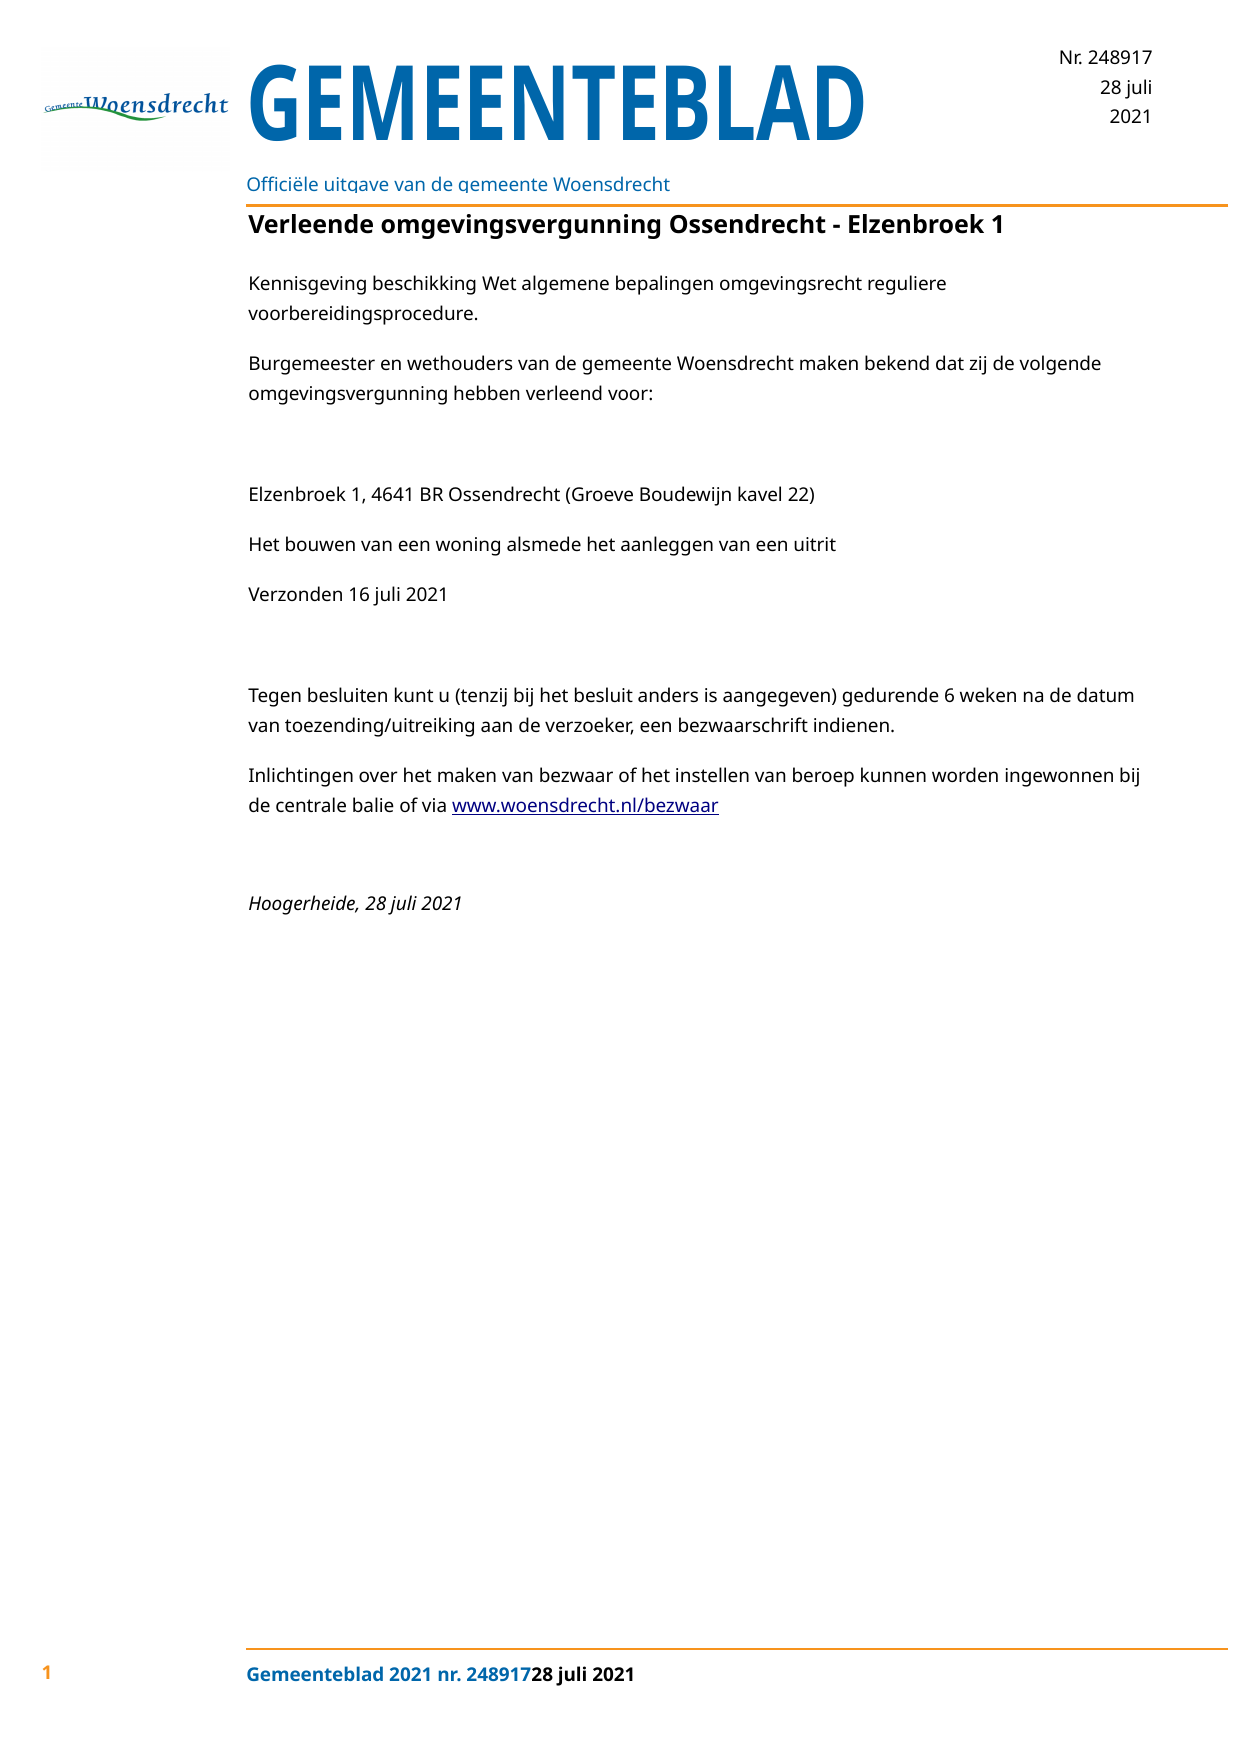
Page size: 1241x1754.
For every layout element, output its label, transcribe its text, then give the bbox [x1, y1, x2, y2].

text Verleende omgevingsvergunning Ossendrecht - Elzenbroek 1 [248, 207, 1152, 241]
text Tegen besluiten kunt u (tenzij bij het besluit anders is aangegeven) gedurende 6 weken na de datum van toezending/uitreiking aan de verzoeker, een bezwaarschrift indienen. [248, 682, 1152, 738]
text Burgemeester en wethouders van de gemeente Woensdrecht maken bekend dat zij de volgende omgevingsvergunning hebben verleend voor: [248, 350, 1152, 406]
text Elzenbroek 1, 4641 BR Ossendrecht (Groeve Boudewijn kavel 22) [248, 481, 1152, 506]
picture [41, 47, 231, 172]
text Kennisgeving beschikking Wet algemene bepalingen omgevingsrecht reguliere voorbereidingsprocedure. [248, 270, 1152, 326]
text Het bouwen van een woning alsmede het aanleggen van een uitrit [248, 531, 1152, 557]
text Inlichtingen over het maken van bezwaar of het instellen van beroep kunnen worden ingewonnen bij de centrale balie of via www.woensdrecht.nl/bezwaar [248, 762, 1152, 818]
text Hoogerheide, 28 juli 2021 [248, 890, 1152, 916]
text Verzonden 16 juli 2021 [248, 582, 1152, 607]
